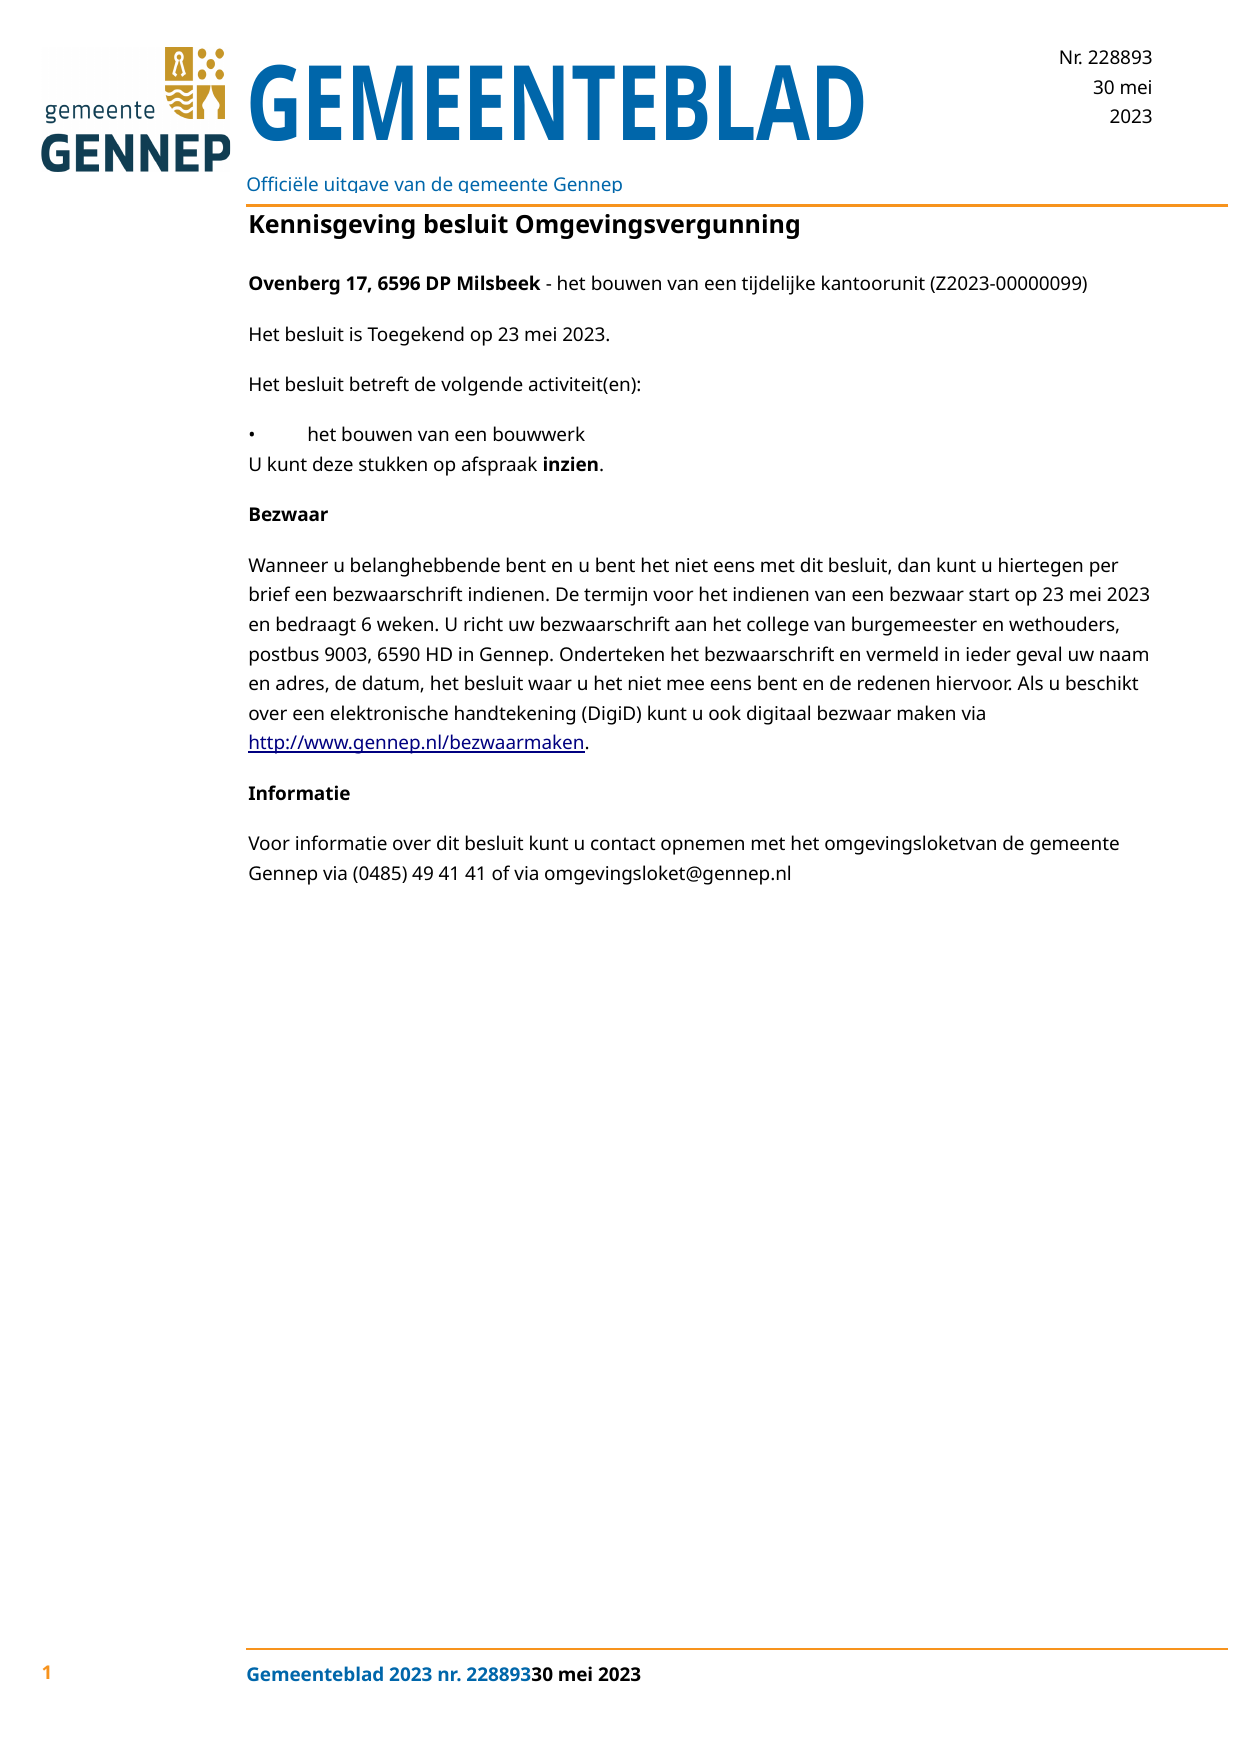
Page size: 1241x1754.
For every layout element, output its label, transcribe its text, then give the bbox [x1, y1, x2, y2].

text Kennisgeving besluit Omgevingsvergunning [248, 207, 1152, 241]
text U kunt deze stukken op afspraak inzien. [248, 451, 1152, 477]
text Bezwaar [248, 502, 1152, 527]
text Informatie [248, 780, 1152, 806]
text Ovenberg 17, 6596 DP Milsbeek - het bouwen van een tijdelijke kantoorunit (Z2023-00000099) [248, 270, 1152, 296]
text Wanneer u belanghebbende bent en u bent het niet eens met dit besluit, dan kunt u hiertegen per brief een bezwaarschrift indienen. De termijn voor het indienen van een bezwaar start op 23 mei 2023 en bedraagt 6 weken. U richt uw bezwaarschrift aan het college van burgemeester en wethouders, postbus 9003, 6590 HD in Gennep. Onderteken het bezwaarschrift en vermeld in ieder geval uw naam en adres, de datum, het besluit waar u het niet mee eens bent en de redenen hiervoor. Als u beschikt over een elektronische handtekening (DigiD) kunt u ook digitaal bezwaar maken via http://www.gennep.nl/bezwaarmaken. [248, 552, 1152, 755]
text Voor informatie over dit besluit kunt u contact opnemen met het omgevingsloketvan de gemeente Gennep via (0485) 49 41 41 of via omgevingsloket@gennep.nl [248, 830, 1152, 886]
list het bouwen van een bouwwerk [248, 422, 1152, 447]
text Het besluit is Toegekend op 23 mei 2023. [248, 321, 1152, 346]
picture [41, 47, 231, 172]
text Het besluit betreft de volgende activiteit(en): [248, 371, 1152, 397]
